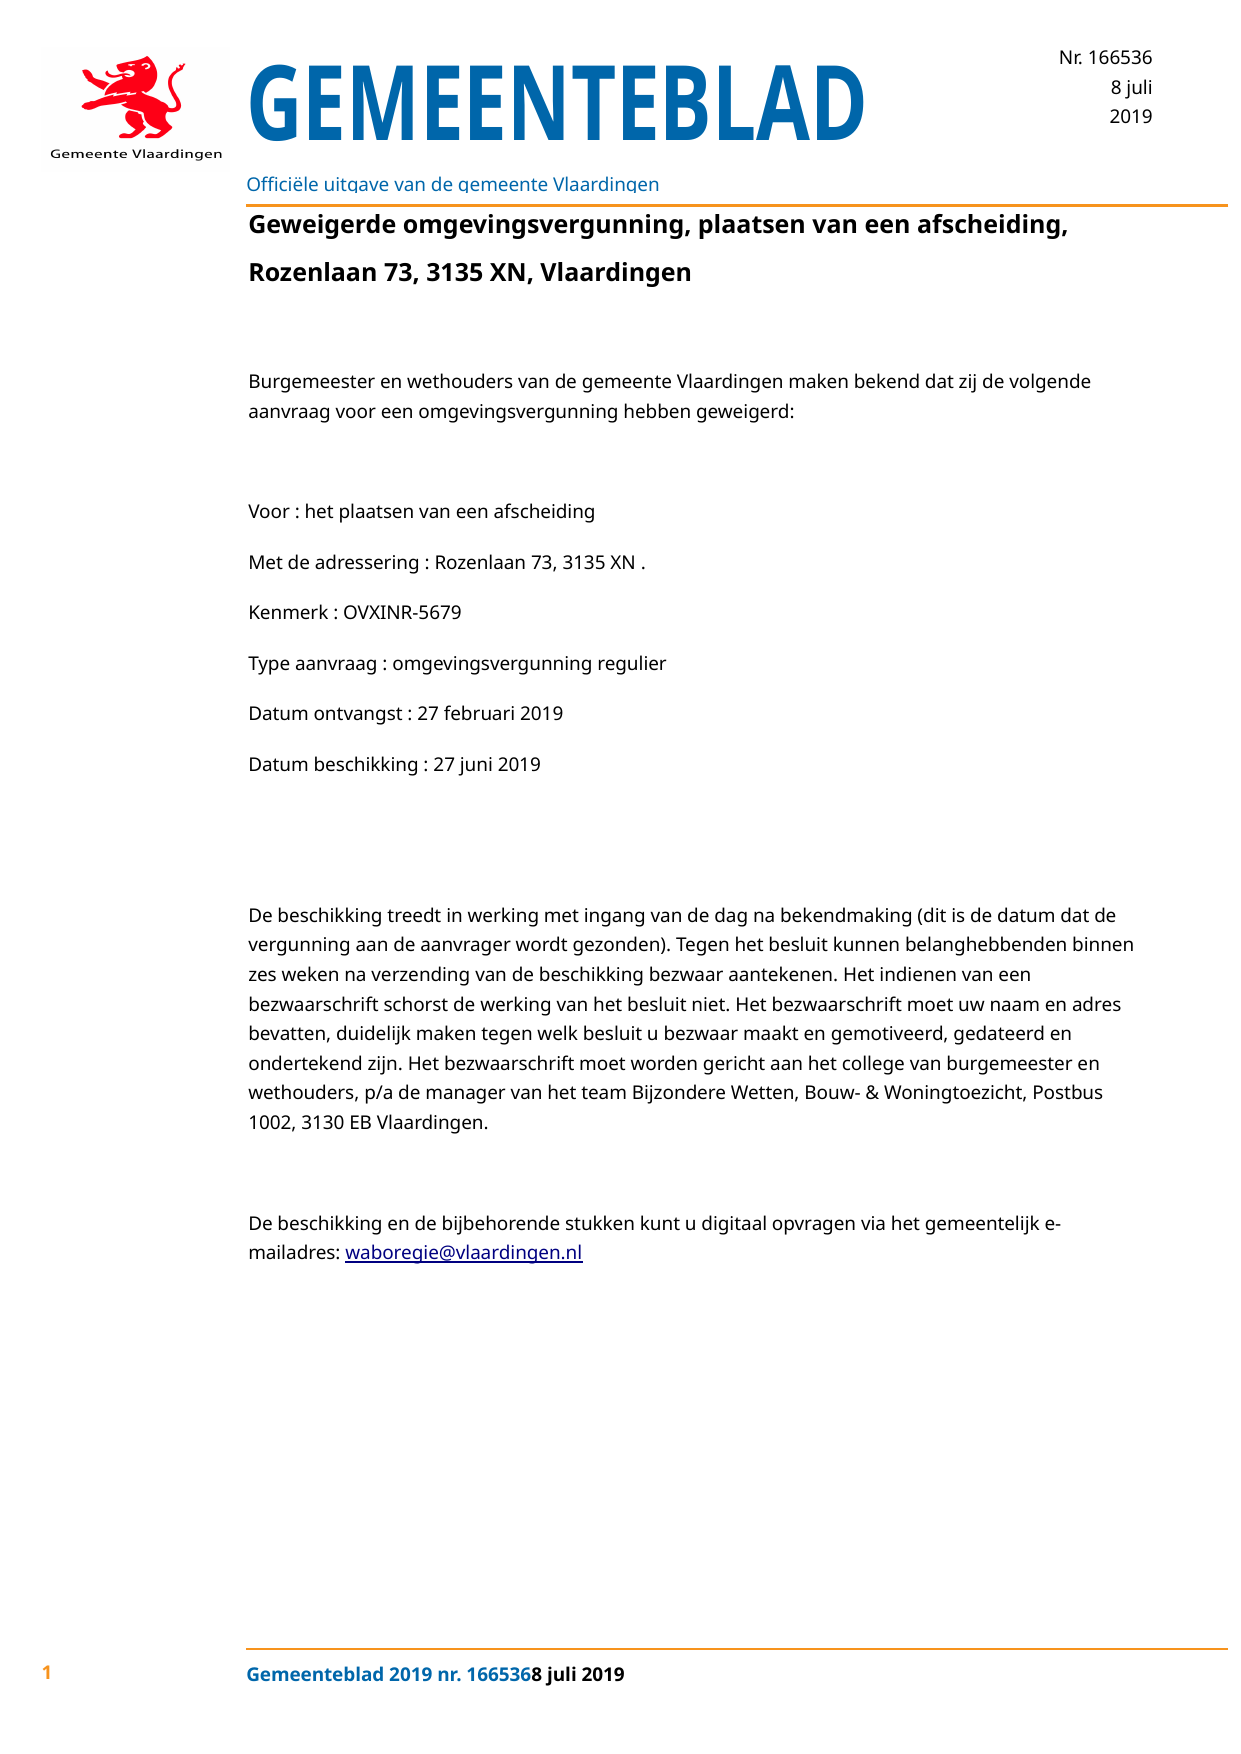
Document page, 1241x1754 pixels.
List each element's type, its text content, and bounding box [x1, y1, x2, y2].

text De beschikking treedt in werking met ingang van de dag na bekendmaking (dit is de datum dat de vergunning aan de aanvrager wordt gezonden). Tegen het besluit kunnen belanghebbenden binnen zes weken na verzending van de beschikking bezwaar aantekenen. Het indienen van een bezwaarschrift schorst de werking van het besluit niet. Het bezwaarschrift moet uw naam en adres bevatten, duidelijk maken tegen welk besluit u bezwaar maakt en gemotiveerd, gedateerd en ondertekend zijn. Het bezwaarschrift moet worden gericht aan het college van burgemeester en wethouders, p/a de manager van het team Bijzondere Wetten, Bouw- & Woningtoezicht, Postbus 1002, 3130 EB Vlaardingen. [248, 902, 1152, 1135]
text Type aanvraag : omgevingsvergunning regulier [248, 650, 1152, 676]
text Datum ontvangst : 27 februari 2019 [248, 700, 1152, 726]
text Geweigerde omgevingsvergunning, plaatsen van een afscheiding, Rozenlaan 73, 3135 XN, Vlaardingen [248, 207, 1152, 288]
text Datum beschikking : 27 juni 2019 [248, 751, 1152, 777]
text De beschikking en de bijbehorende stukken kunt u digitaal opvragen via het gemeentelijk e-mailadres: waboregie@vlaardingen.nl [248, 1210, 1152, 1265]
picture [41, 47, 231, 172]
text Kenmerk : OVXINR-5679 [248, 599, 1152, 625]
text Met de adressering : Rozenlaan 73, 3135 XN . [248, 549, 1152, 575]
text Burgemeester en wethouders van de gemeente Vlaardingen maken bekend dat zij de volgende aanvraag voor een omgevingsvergunning hebben geweigerd: [248, 368, 1152, 424]
text Voor : het plaatsen van een afscheiding [248, 499, 1152, 524]
